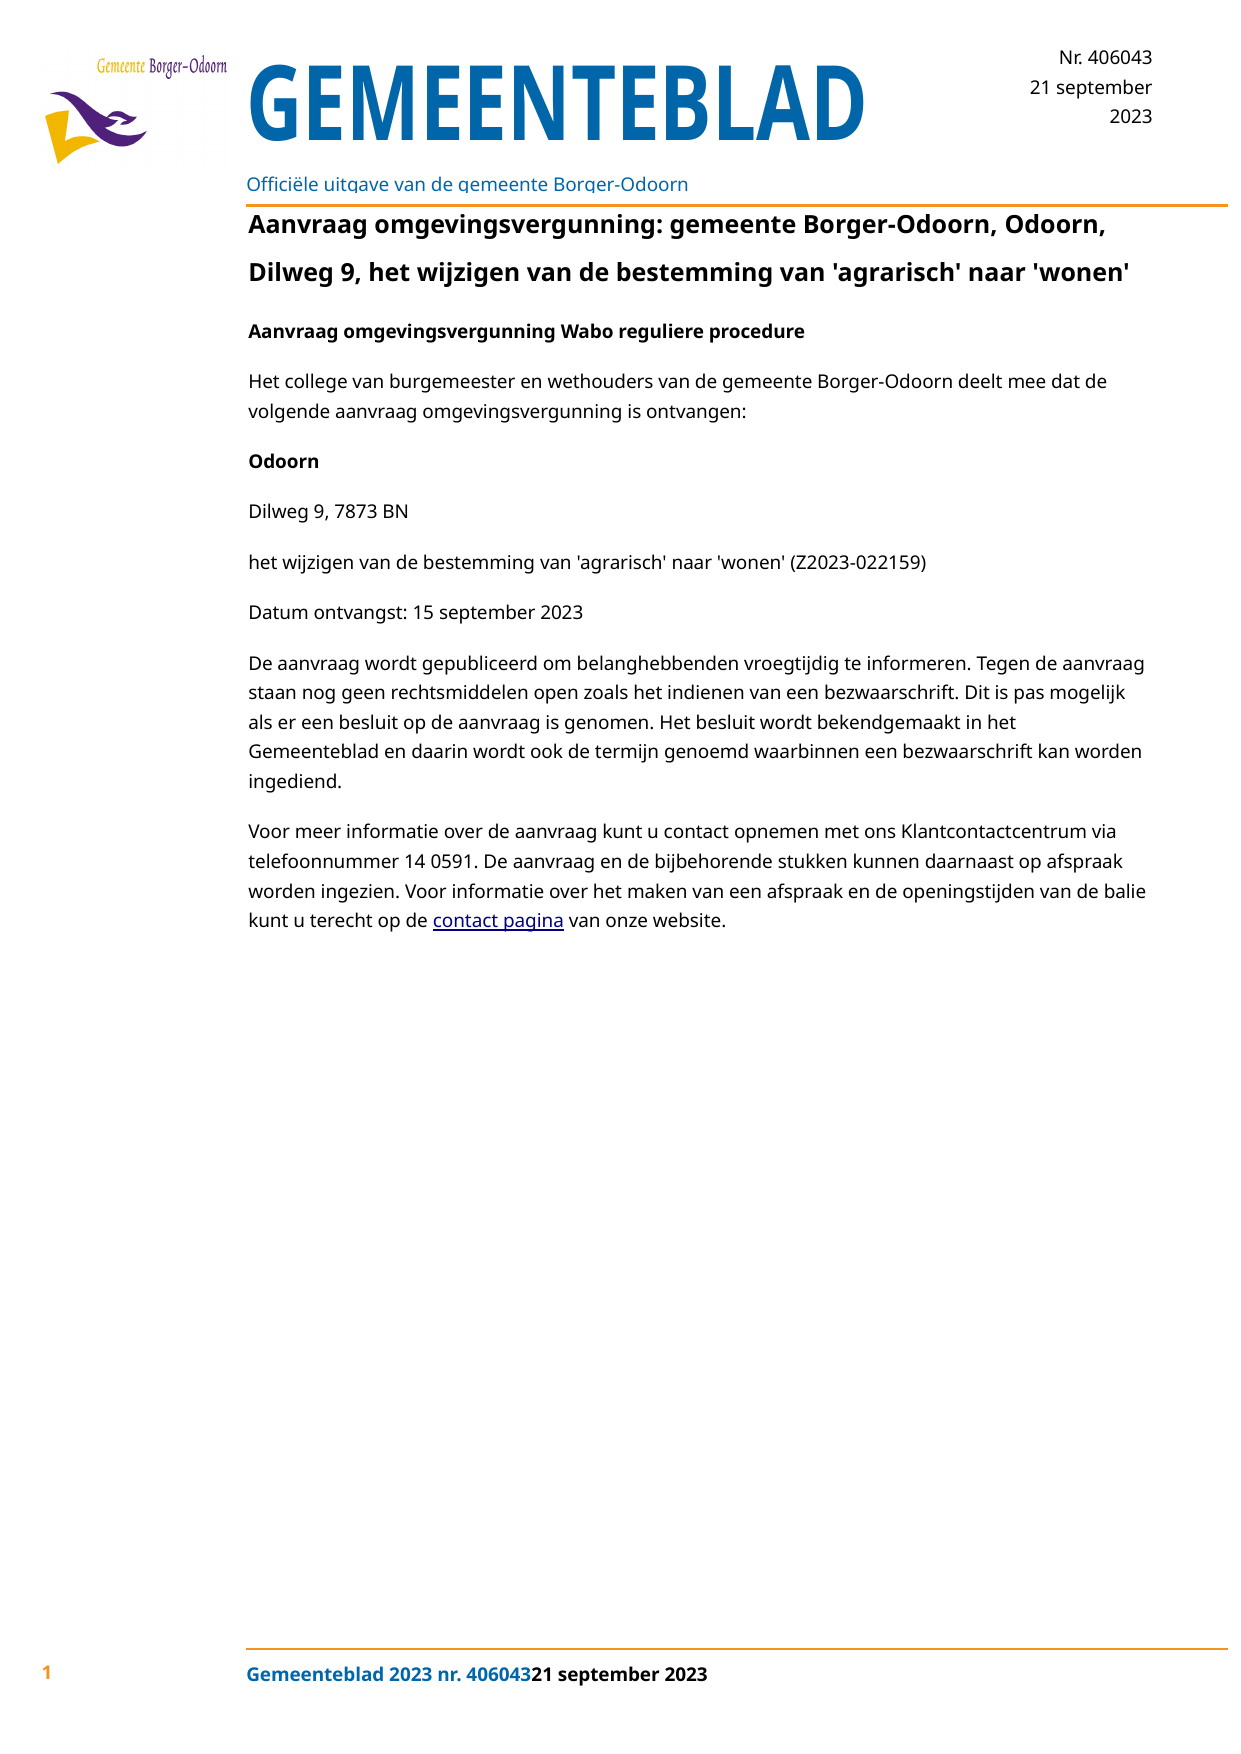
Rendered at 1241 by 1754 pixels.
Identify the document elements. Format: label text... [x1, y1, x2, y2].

text Dilweg 9, 7873 BN [248, 499, 1152, 524]
text het wijzigen van de bestemming van 'agrarisch' naar 'wonen' (Z2023-022159) [248, 549, 1152, 575]
text Odoorn [248, 448, 1152, 474]
text De aanvraag wordt gepubliceerd om belanghebbenden vroegtijdig te informeren. Tegen de aanvraag staan nog geen rechtsmiddelen open zoals het indienen van een bezwaarschrift. Dit is pas mogelijk als er een besluit op de aanvraag is genomen. Het besluit wordt bekendgemaakt in het Gemeenteblad en daarin wordt ook de termijn genoemd waarbinnen een bezwaarschrift kan worden ingediend. [248, 650, 1152, 794]
text Het college van burgemeester en wethouders van de gemeente Borger-Odoorn deelt mee dat de volgende aanvraag omgevingsvergunning is ontvangen: [248, 368, 1152, 424]
text Datum ontvangst: 15 september 2023 [248, 599, 1152, 625]
text Aanvraag omgevingsvergunning: gemeente Borger-Odoorn, Odoorn, Dilweg 9, het wijzigen van de bestemming van 'agrarisch' naar 'wonen' [248, 207, 1152, 288]
text Aanvraag omgevingsvergunning Wabo reguliere procedure [248, 318, 1152, 344]
text Voor meer informatie over de aanvraag kunt u contact opnemen met ons Klantcontactcentrum via telefoonnummer 14 0591. De aanvraag en de bijbehorende stukken kunnen daarnaast op afspraak worden ingezien. Voor informatie over het maken van een afspraak en de openingstijden van de balie kunt u terecht op de contact pagina van onze website. [248, 819, 1152, 933]
picture [41, 47, 231, 172]
